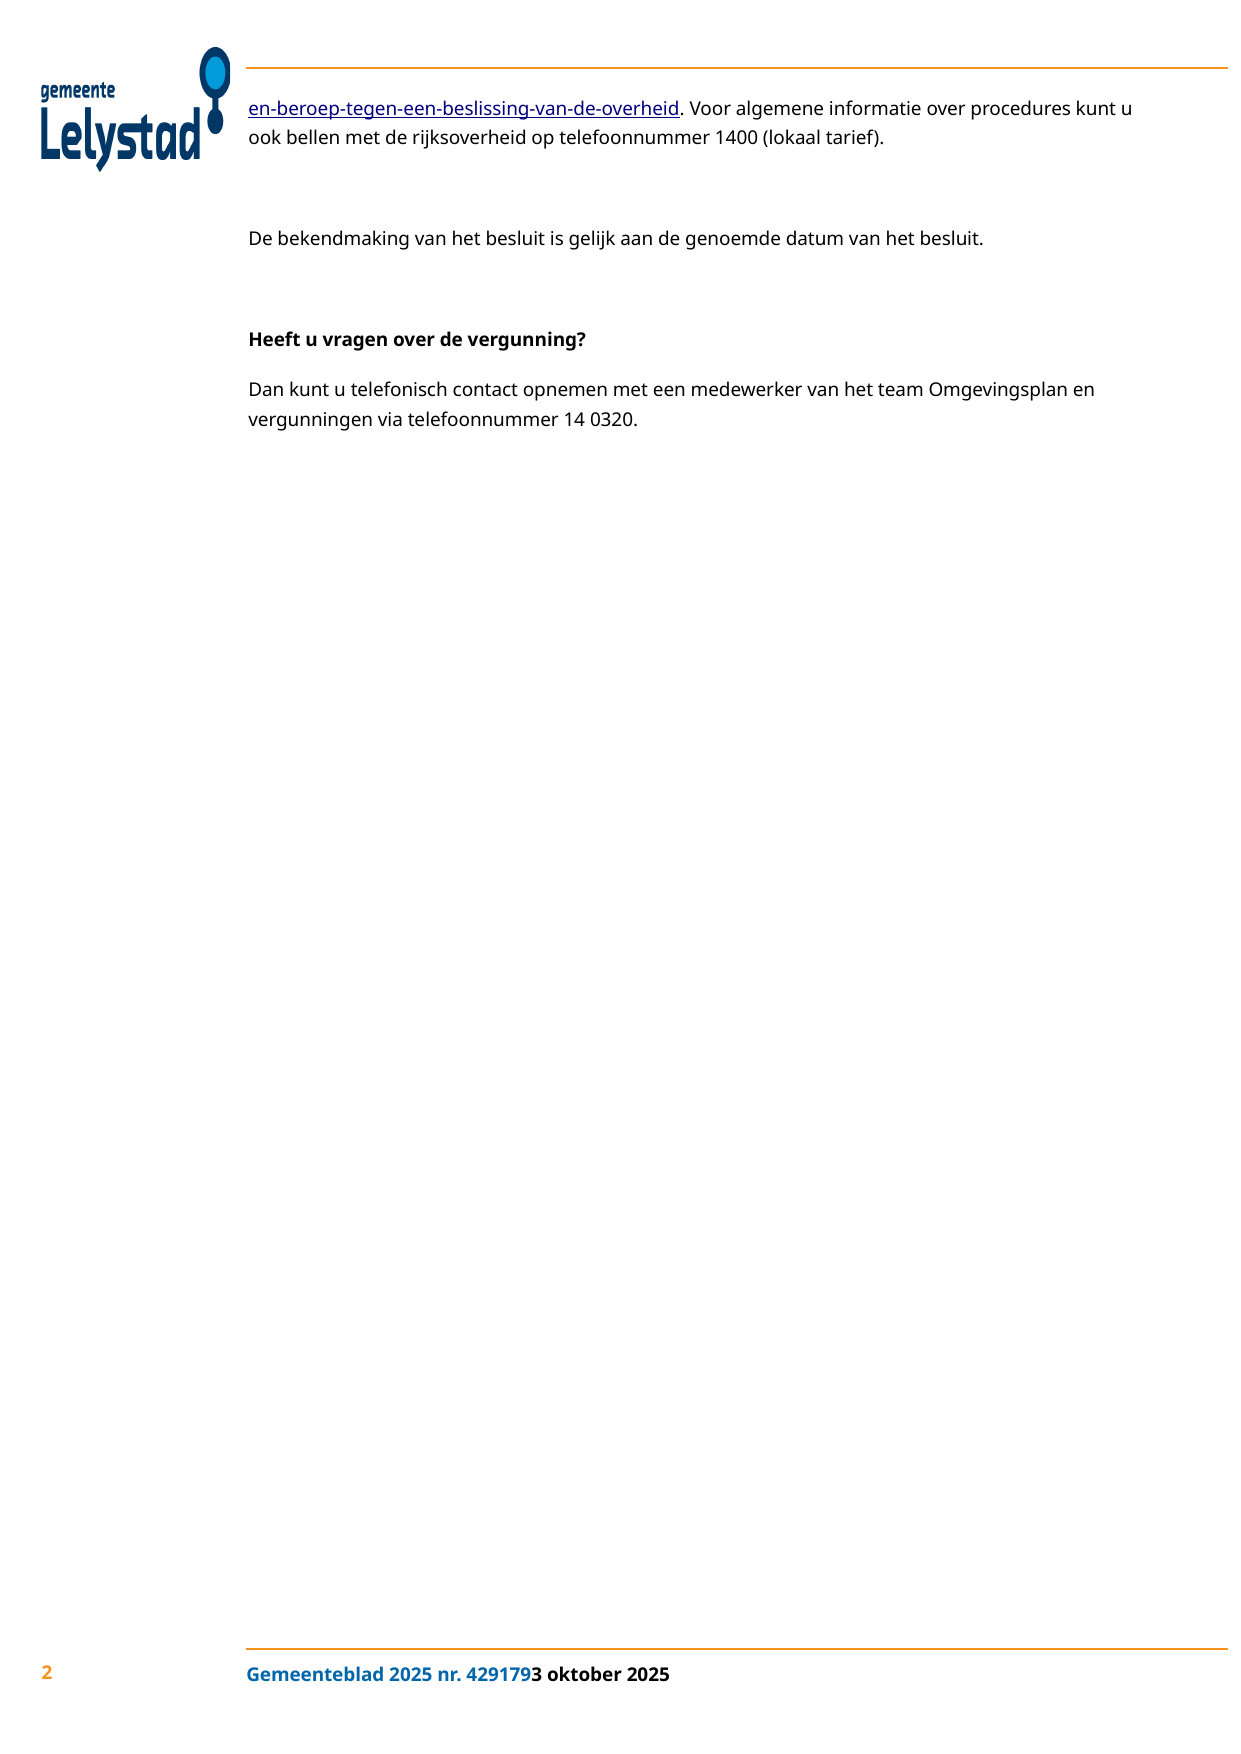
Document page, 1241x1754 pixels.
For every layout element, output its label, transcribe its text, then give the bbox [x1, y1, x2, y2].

text Heeft u vragen over de vergunning? [248, 326, 1152, 352]
picture [41, 47, 231, 172]
text De bekendmaking van het besluit is gelijk aan de genoemde datum van het besluit. [248, 225, 1152, 251]
text Dan kunt u telefonisch contact opnemen met een medewerker van het team Omgevingsplan en vergunningen via telefoonnummer 14 0320. [248, 376, 1152, 432]
text en-beroep-tegen-een-beslissing-van-de-overheid. Voor algemene informatie over procedures kunt u ook bellen met de rijksoverheid op telefoonnummer 1400 (lokaal tarief). [248, 95, 1152, 150]
